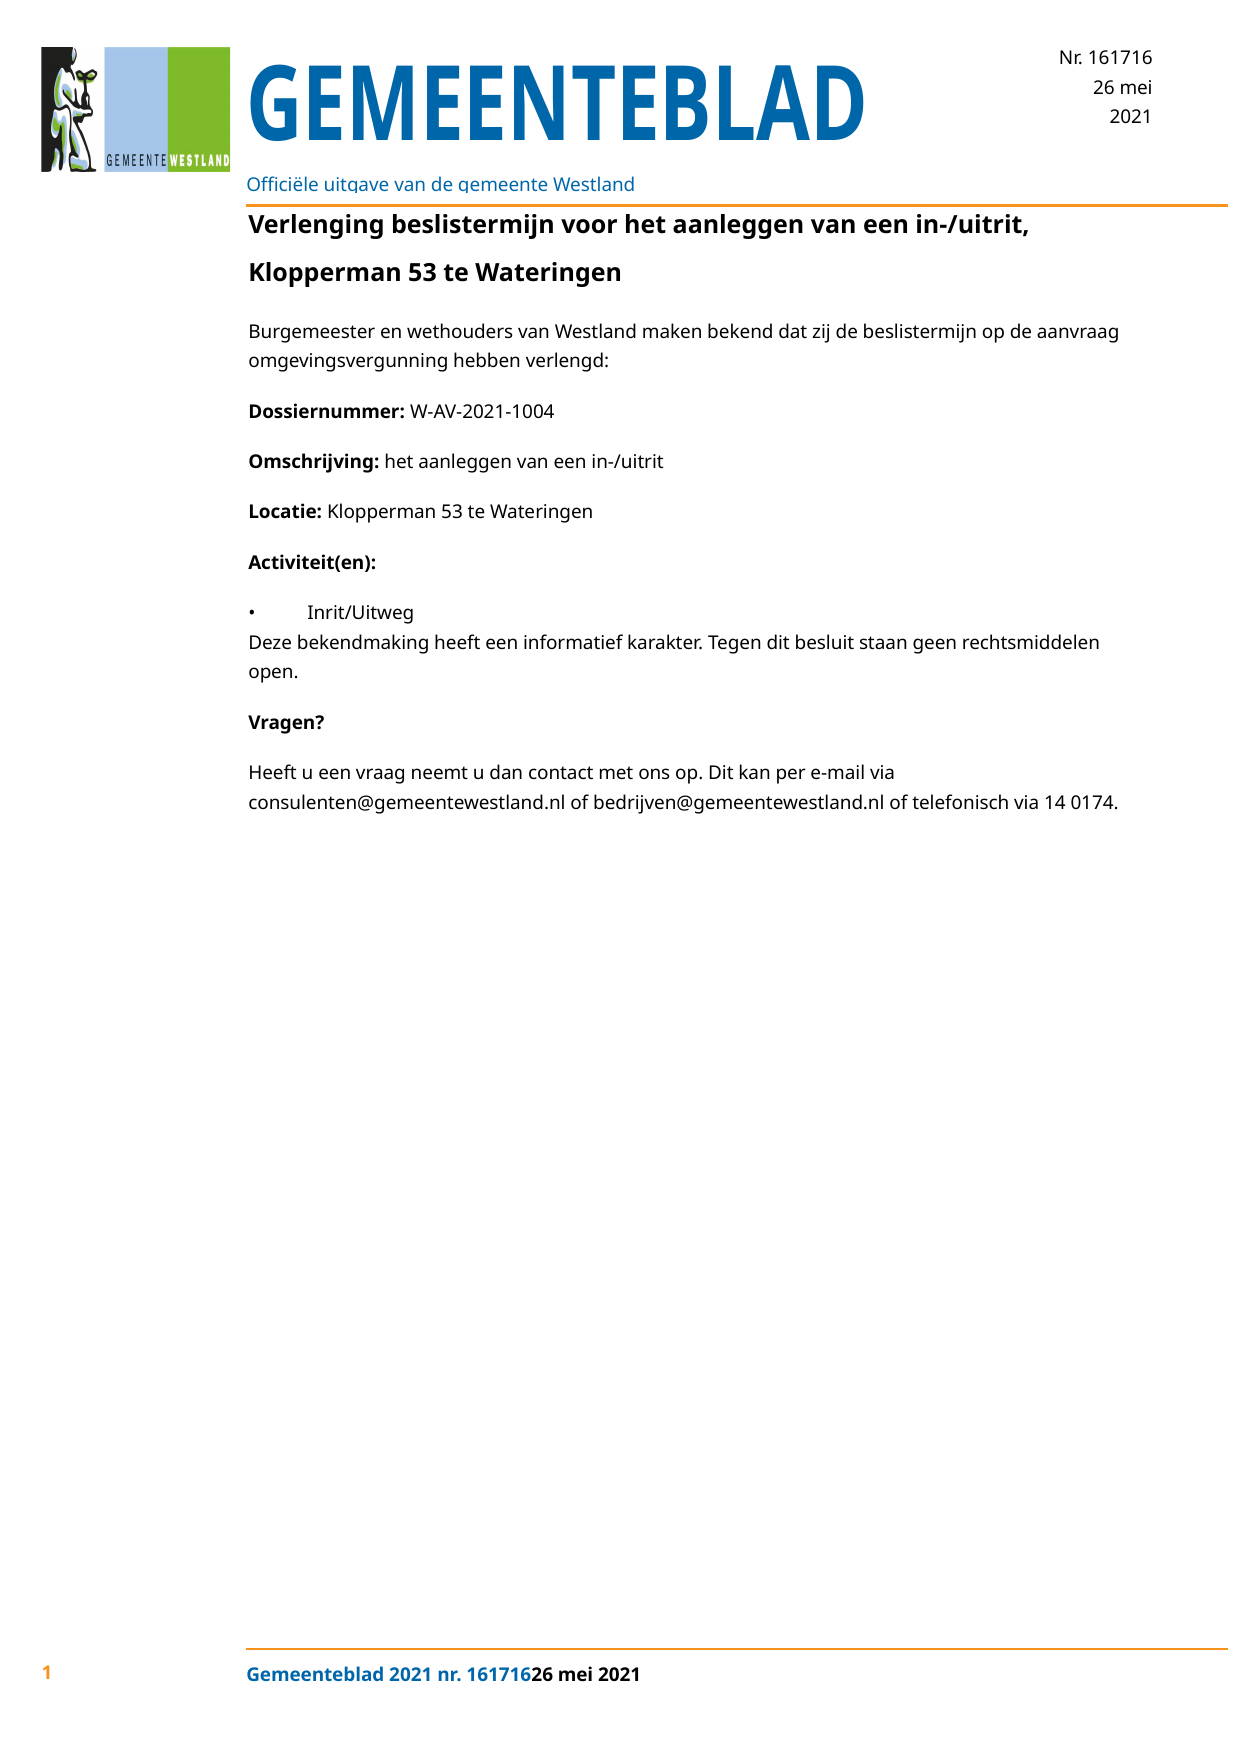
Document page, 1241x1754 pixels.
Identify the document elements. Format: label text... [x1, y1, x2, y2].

text Omschrijving: het aanleggen van een in-/uitrit [248, 448, 1152, 474]
text Deze bekendmaking heeft een informatief karakter. Tegen dit besluit staan geen rechtsmiddelen open. [248, 629, 1152, 684]
text Locatie: Klopperman 53 te Wateringen [248, 499, 1152, 524]
text Activiteit(en): [248, 549, 1152, 575]
text Verlenging beslistermijn voor het aanleggen van een in-/uitrit, Klopperman 53 te Wateringen [248, 207, 1152, 288]
list Inrit/Uitweg [248, 599, 1152, 625]
text Vragen? [248, 709, 1152, 735]
text Heeft u een vraag neemt u dan contact met ons op. Dit kan per e-mail via consulenten@gemeentewestland.nl of bedrijven@gemeentewestland.nl of telefonisch via 14 0174. [248, 759, 1152, 815]
text Dossiernummer: W-AV-2021-1004 [248, 398, 1152, 424]
picture [41, 47, 231, 172]
text Burgemeester en wethouders van Westland maken bekend dat zij de beslistermijn op de aanvraag omgevingsvergunning hebben verlengd: [248, 318, 1152, 373]
